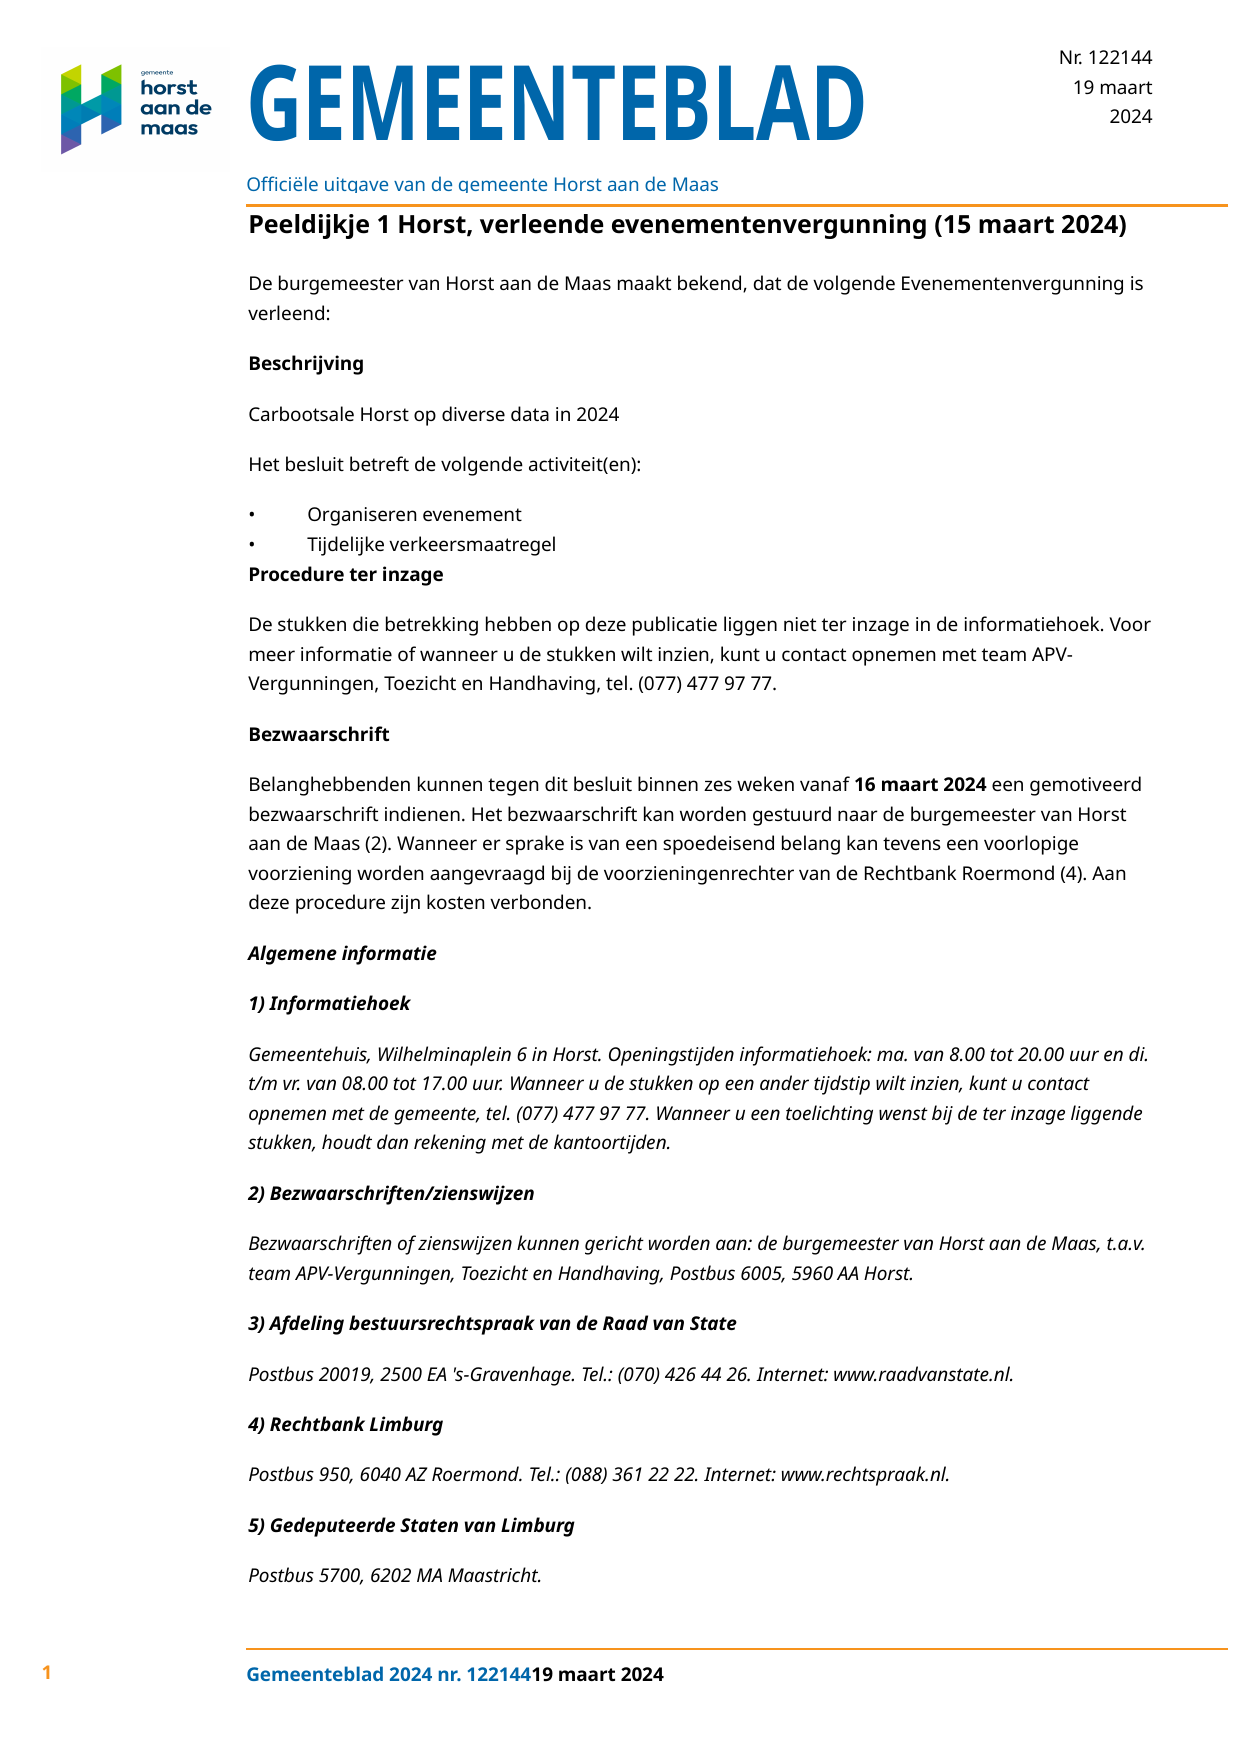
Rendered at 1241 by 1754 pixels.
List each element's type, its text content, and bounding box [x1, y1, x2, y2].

text Beschrijving [248, 350, 1152, 376]
text De stukken die betrekking hebben op deze publicatie liggen niet ter inzage in de informatiehoek. Voor meer informatie of wanneer u de stukken wilt inzien, kunt u contact opnemen met team APV-Vergunningen, Toezicht en Handhaving, tel. (077) 477 97 77. [248, 611, 1152, 696]
text Gemeentehuis, Wilhelminaplein 6 in Horst. Openingstijden informatiehoek: ma. van 8.00 tot 20.00 uur en di. t/m vr. van 08.00 tot 17.00 uur. Wanneer u de stukken op een ander tijdstip wilt inzien, kunt u contact opnemen met de gemeente, tel. (077) 477 97 77. Wanneer u een toelichting wenst bij de ter inzage liggende stukken, houdt dan rekening met de kantoortijden. [248, 1041, 1152, 1155]
text Bezwaarschriften of zienswijzen kunnen gericht worden aan: de burgemeester van Horst aan de Maas, t.a.v. team APV-Vergunningen, Toezicht en Handhaving, Postbus 6005, 5960 AA Horst. [248, 1230, 1152, 1286]
text Procedure ter inzage [248, 561, 1152, 586]
text Postbus 950, 6040 AZ Roermond. Tel.: (088) 361 22 22. Internet: www.rechtspraak.nl. [248, 1462, 1152, 1487]
text 5) Gedeputeerde Staten van Limburg [248, 1512, 1152, 1538]
text Belanghebbenden kunnen tegen dit besluit binnen zes weken vanaf 16 maart 2024 een gemotiveerd bezwaarschrift indienen. Het bezwaarschrift kan worden gestuurd naar de burgemeester van Horst aan de Maas (2). Wanneer er sprake is van een spoedeisend belang kan tevens een voorlopige voorziening worden aangevraagd bij de voorzieningenrechter van de Rechtbank Roermond (4). Aan deze procedure zijn kosten verbonden. [248, 771, 1152, 915]
text Postbus 5700, 6202 MA Maastricht. [248, 1562, 1152, 1588]
text Peeldijkje 1 Horst, verleende evenementenvergunning (15 maart 2024) [248, 207, 1152, 241]
list Organiseren evenement [248, 502, 1152, 527]
text 3) Afdeling bestuursrechtspraak van de Raad van State [248, 1310, 1152, 1336]
text Carbootsale Horst op diverse data in 2024 [248, 401, 1152, 426]
text Postbus 20019, 2500 EA 's-Gravenhage. Tel.: (070) 426 44 26. Internet: www.raadvanstate.nl. [248, 1361, 1152, 1386]
list Tijdelijke verkeersmaatregel [248, 531, 1152, 557]
text 1) Informatiehoek [248, 990, 1152, 1016]
text Algemene informatie [248, 940, 1152, 966]
text Het besluit betreft de volgende activiteit(en): [248, 451, 1152, 477]
text 2) Bezwaarschriften/zienswijzen [248, 1180, 1152, 1206]
text 4) Rechtbank Limburg [248, 1411, 1152, 1437]
text Bezwaarschrift [248, 721, 1152, 746]
text De burgemeester van Horst aan de Maas maakt bekend, dat de volgende Evenementenvergunning is verleend: [248, 270, 1152, 326]
picture [41, 47, 231, 172]
